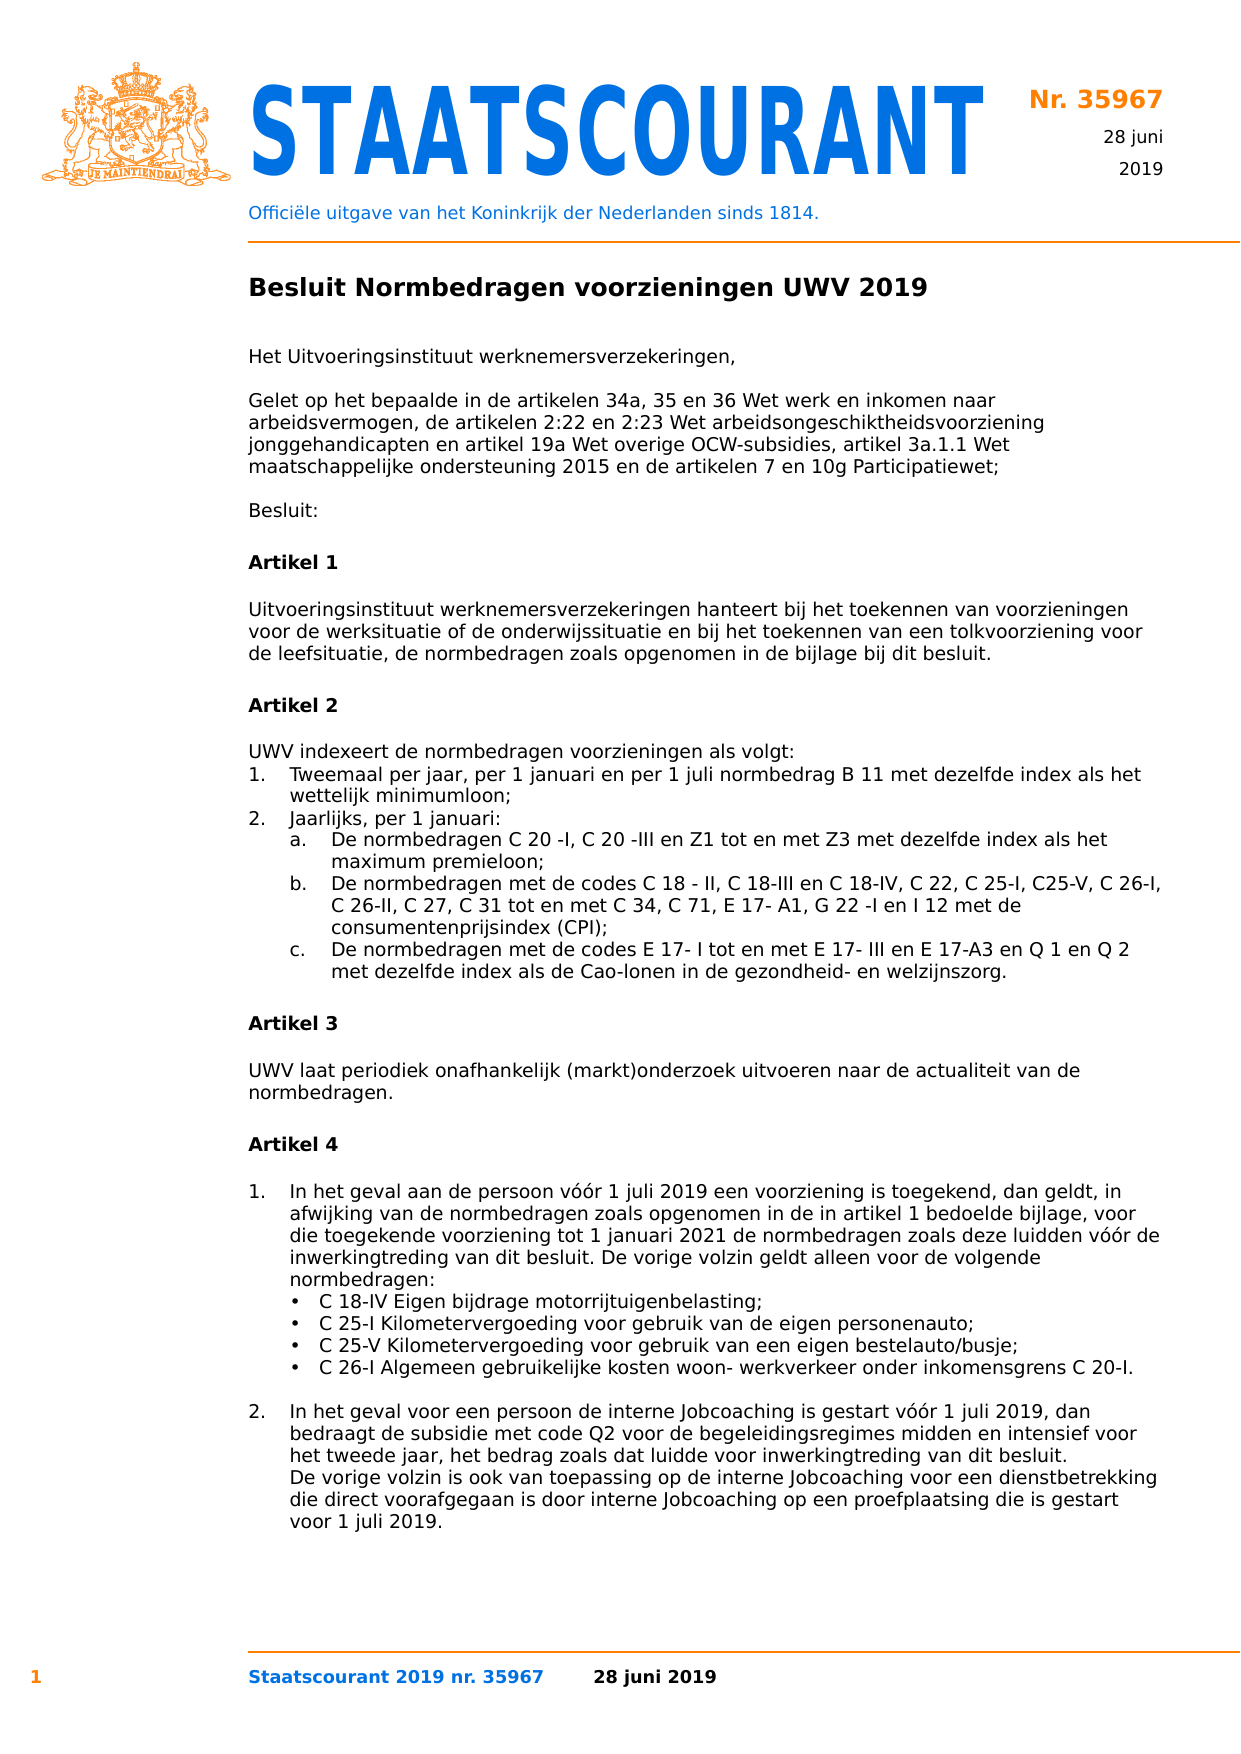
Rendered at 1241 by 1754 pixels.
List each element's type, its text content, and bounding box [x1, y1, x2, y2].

text De vorige volzin is ook van toepassing op de interne Jobcoaching voor een dienstbetrekking die direct voorafgegaan is door interne Jobcoaching op een proefplaatsing die is gestart voor 1 juli 2019. [289, 1467, 1163, 1533]
text • C 25-V Kilometervergoeding voor gebruik van een eigen bestelauto/busje; [289, 1335, 1163, 1357]
table_header [25, 62, 248, 241]
text UWV laat periodiek onafhankelijk (markt)onderzoek uitvoeren naar de actualiteit van de normbedragen. [248, 1060, 1163, 1104]
text • C 26-I Algemeen gebruikelijke kosten woon- werkverkeer onder inkomensgrens C 20-I. [289, 1357, 1163, 1379]
table_cell 2019 [998, 153, 1240, 203]
subtitle Besluit Normbedragen voorzieningen UWV 2019 [248, 273, 1163, 302]
subtitle Artikel 3 [248, 1013, 1163, 1035]
table_cell Officiële uitgave van het Koninkrijk der Nederlanden sinds 1814. [248, 203, 1240, 241]
text Gelet op het bepaalde in de artikelen 34a, 35 en 36 Wet werk en inkomen naar arbeidsvermogen, de artikelen 2:22 en 2:23 Wet arbeidsongeschiktheidsvoorziening jonggehandicapten en artikel 19a Wet overige OCW-subsidies, artikel 3a.1.1 Wet maatschappelijke ondersteuning 2015 en de artikelen 7 en 10g Participatiewet; [248, 390, 1163, 478]
table_cell 28 juni [998, 121, 1240, 153]
text • C 25-I Kilometervergoeding voor gebruik van de eigen personenauto; [289, 1313, 1163, 1335]
text 1. In het geval aan de persoon vóór 1 juli 2019 een voorziening is toegekend, dan geldt, in afwijking van de normbedragen zoals opgenomen in de in artikel 1 bedoelde bijlage, voor die toegekende voorziening tot 1 januari 2021 de normbedragen zoals deze luidden vóór de inwerkingtreding van dit besluit. De vorige volzin geldt alleen voor de volgende normbedragen: [248, 1181, 1163, 1291]
subtitle Artikel 1 [248, 552, 1163, 573]
text 2. In het geval voor een persoon de interne Jobcoaching is gestart vóór 1 juli 2019, dan bedraagt de subsidie met code Q2 voor de begeleidingsregimes midden en intensief voor het tweede jaar, het bedrag zoals dat luidde voor inwerkingtreding van dit besluit. [248, 1401, 1163, 1467]
text UWV indexeert de normbedragen voorzieningen als volgt: [248, 741, 1163, 763]
text Uitvoeringsinstituut werknemersverzekeringen hanteert bij het toekennen van voorzieningen voor de werksituatie of de onderwijssituatie en bij het toekennen van een tolkvoorziening voor de leefsituatie, de normbedragen zoals opgenomen in de bijlage bij dit besluit. [248, 598, 1163, 664]
subtitle Artikel 2 [248, 694, 1163, 716]
text Besluit: [248, 499, 1163, 522]
text Het Uitvoeringsinstituut werknemersverzekeringen, [248, 346, 1163, 368]
text a. De normbedragen C 20 -I, C 20 -III en Z1 tot en met Z3 met dezelfde index als het maximum premieloon; [289, 829, 1163, 873]
text 1. Tweemaal per jaar, per 1 januari en per 1 juli normbedrag B 11 met dezelfde index als het wettelijk minimumloon; [248, 763, 1163, 807]
table_header Nr. 35967 [998, 62, 1240, 121]
table_header STAATSCOURANT [248, 62, 998, 203]
text b. De normbedragen met de codes C 18 - II, C 18-III en C 18-IV, C 22, C 25-I, C25-V, C 26-I, C 26-II, C 27, C 31 tot en met C 34, C 71, E 17- A1, G 22 -I en I 12 met de consumentenprijsindex (CPI); [289, 873, 1163, 939]
text 2. Jaarlijks, per 1 januari: [248, 807, 1163, 829]
text • C 18-IV Eigen bijdrage motorrijtuigenbelasting; [289, 1291, 1163, 1313]
picture [41, 62, 231, 186]
subtitle Artikel 4 [248, 1134, 1163, 1156]
text c. De normbedragen met de codes E 17- I tot en met E 17- III en E 17-A3 en Q 1 en Q 2 met dezelfde index als de Cao-lonen in de gezondheid- en welzijnszorg. [289, 939, 1163, 983]
